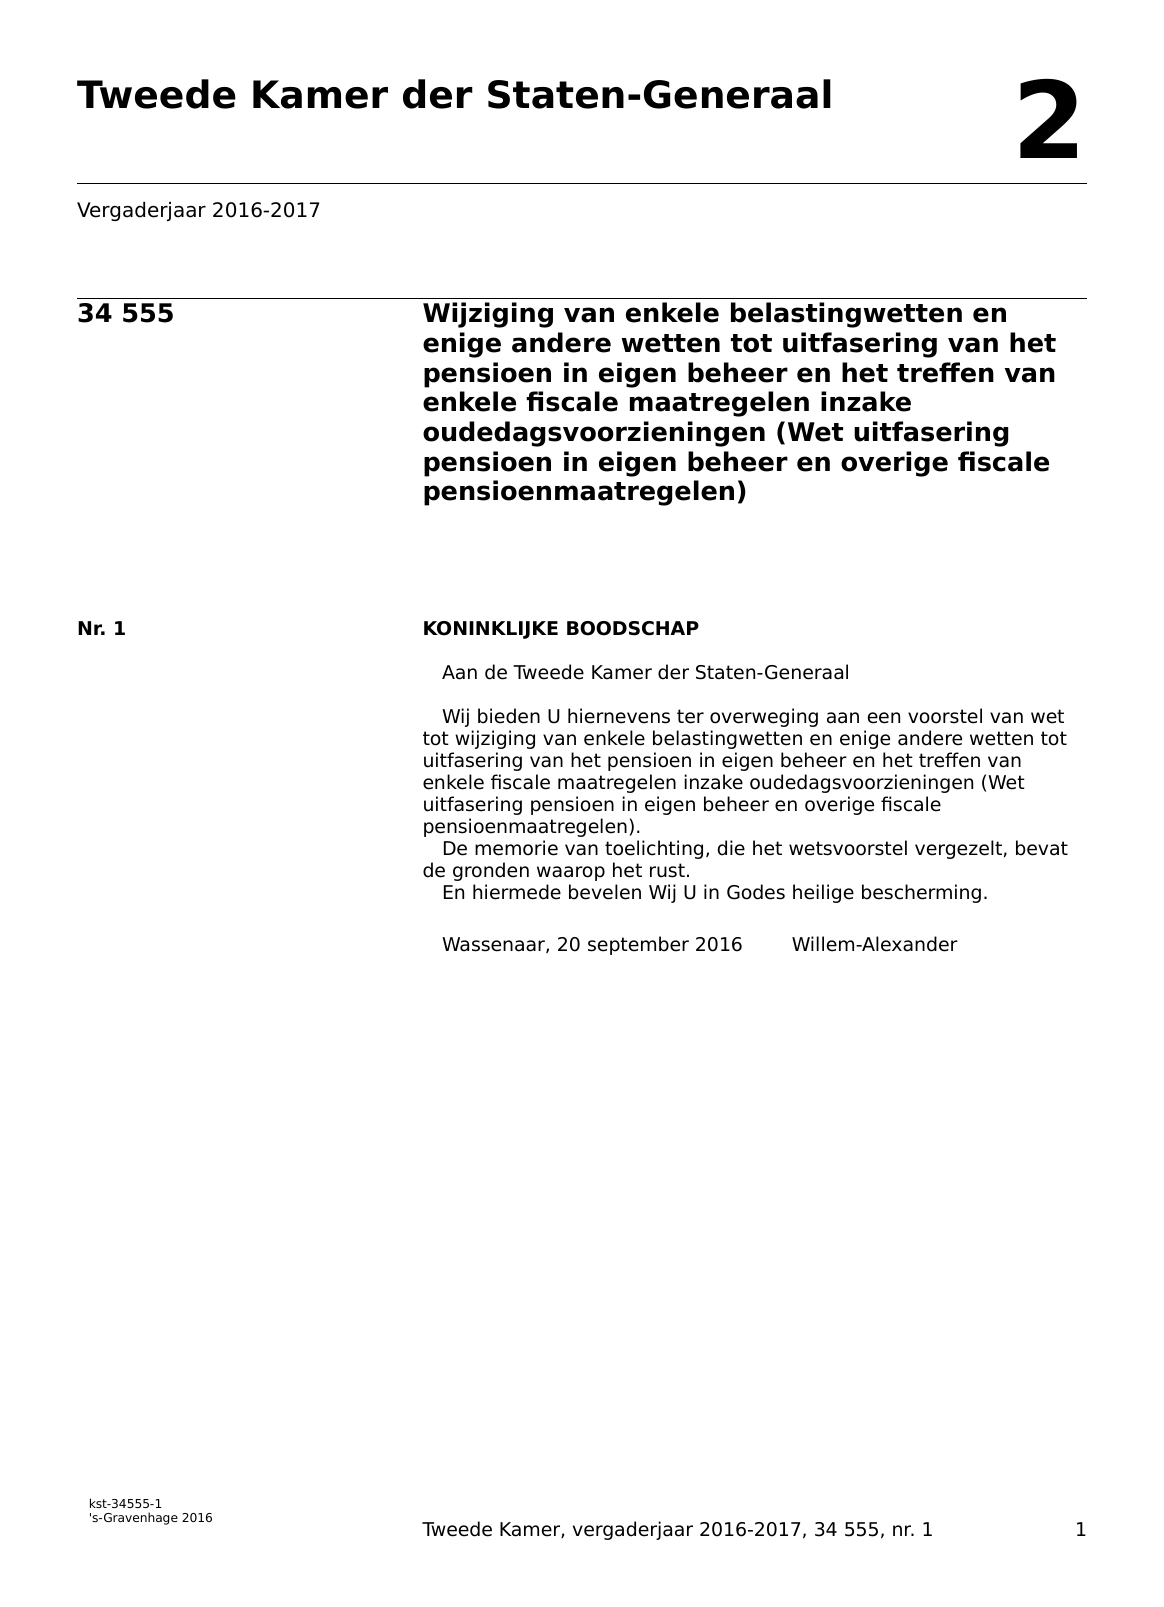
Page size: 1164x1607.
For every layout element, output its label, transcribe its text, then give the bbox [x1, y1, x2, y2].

text En hiermede bevelen Wij U in Godes heilige bescherming. [422, 882, 1087, 904]
text kst-34555-1 [88, 1497, 323, 1511]
table_cell Vergaderjaar 2016-2017 [77, 184, 1087, 298]
text Wij bieden U hiernevens ter overweging aan een voorstel van wet tot wijziging van enkele belastingwetten en enige andere wetten tot uitfasering van het pensioen in eigen beheer en het treffen van enkele fiscale maatregelen inzake oudedagsvoorzieningen (Wet uitfasering pensioen in eigen beheer en overige fiscale pensioenmaatregelen). [422, 706, 1087, 838]
text De memorie van toelichting, die het wetsvoorstel vergezelt, bevat de gronden waarop het rust. [422, 838, 1087, 882]
text 's-Gravenhage 2016 [88, 1511, 323, 1525]
subtitle 34 555 Wijziging van enkele belastingwetten en enige andere wetten tot uitfasering van het pensioen in eigen beheer en het treffen van enkele fiscale maatregelen inzake oudedagsvoorzieningen (Wet uitfasering pensioen in eigen beheer en overige fiscale pensioenmaatregelen) [77, 299, 1087, 507]
table_header 2 [886, 59, 1087, 183]
text Aan de Tweede Kamer der Staten-Generaal [422, 662, 1087, 684]
subtitle Nr. 1 KONINKLIJKE BOODSCHAP [77, 618, 1087, 640]
table_header Tweede Kamer der Staten-Generaal [77, 59, 886, 183]
text Wassenaar, 20 september 2016 Willem-Alexander [422, 934, 1087, 956]
